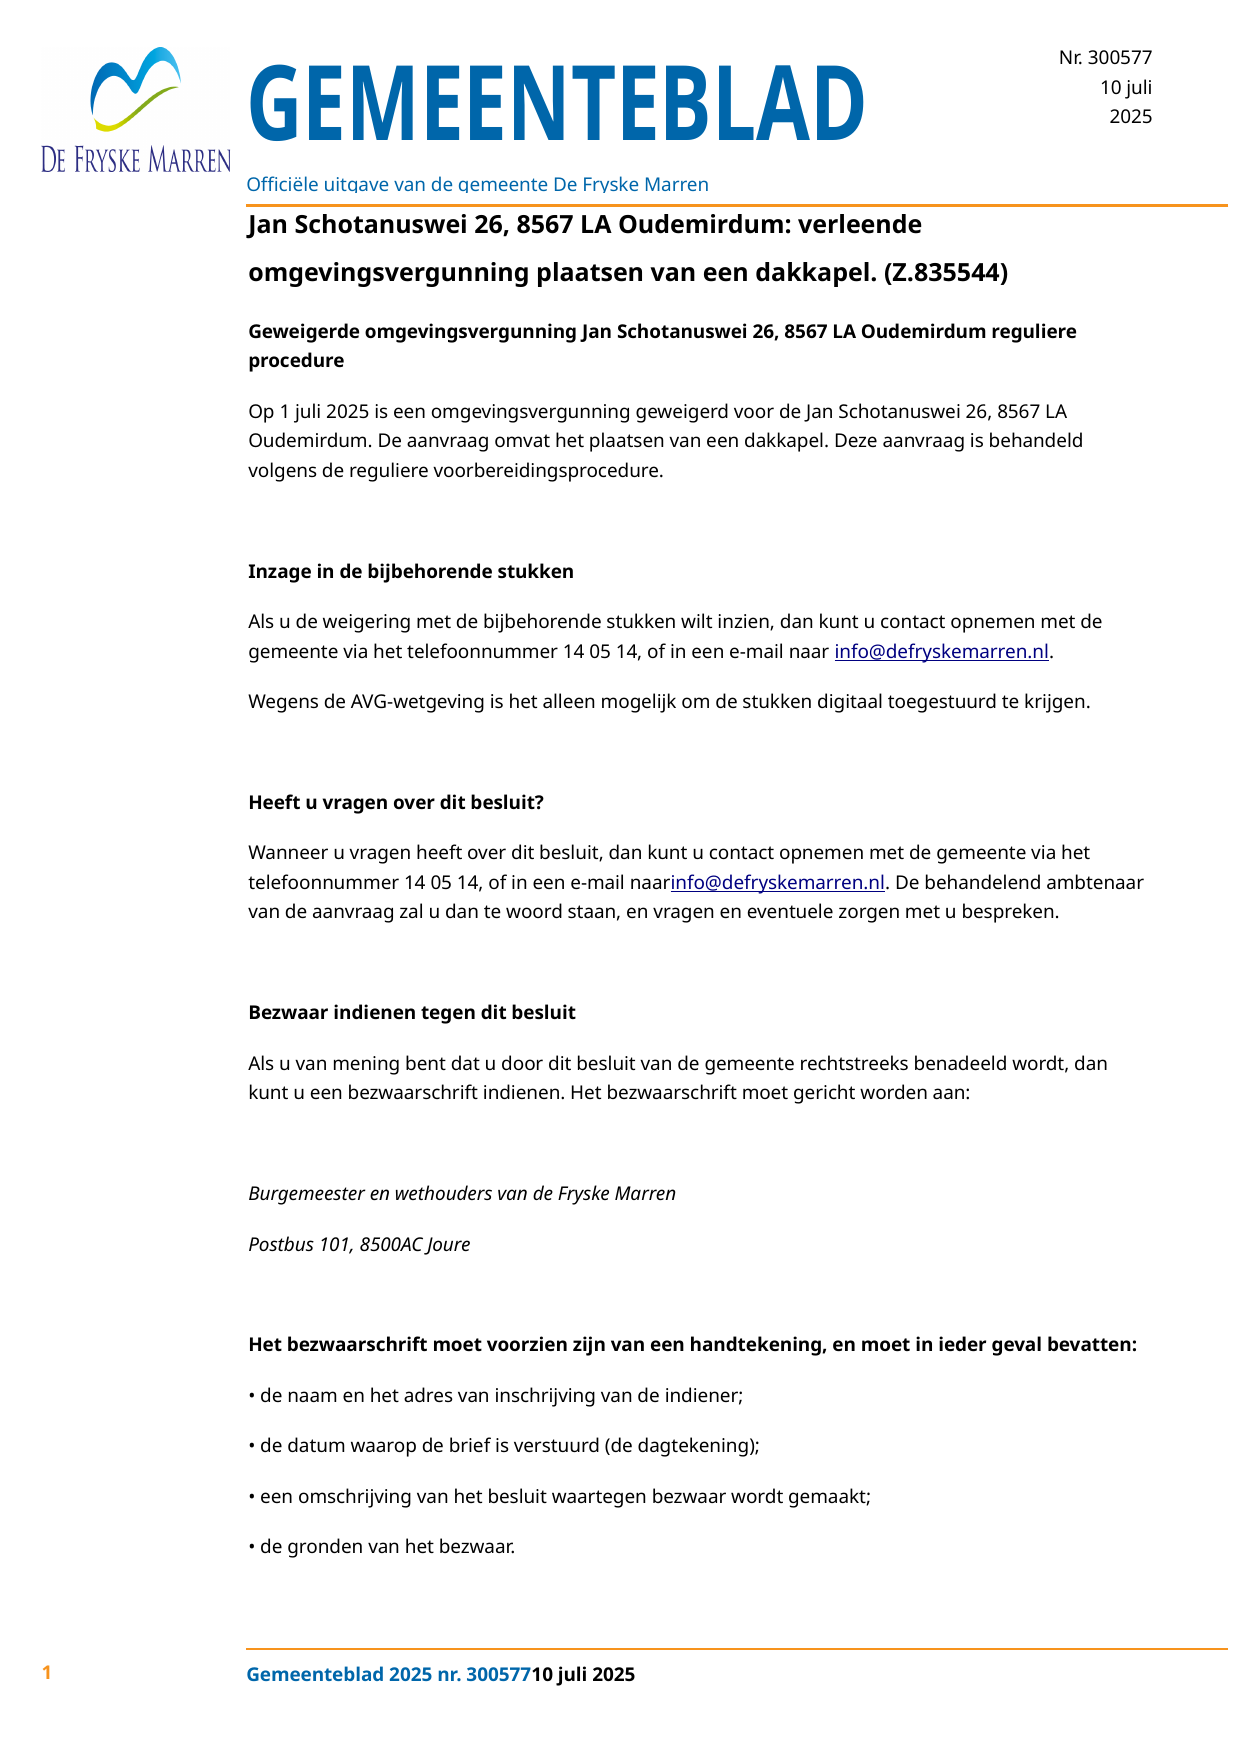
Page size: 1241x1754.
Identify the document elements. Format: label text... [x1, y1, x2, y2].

text Heeft u vragen over dit besluit? [248, 789, 1152, 815]
text Bezwaar indienen tegen dit besluit [248, 999, 1152, 1025]
text Als u van mening bent dat u door dit besluit van de gemeente rechtstreeks benadeeld wordt, dan kunt u een bezwaarschrift indienen. Het bezwaarschrift moet gericht worden aan: [248, 1050, 1152, 1105]
text Het bezwaarschrift moet voorzien zijn van een handtekening, en moet in ieder geval bevatten: [248, 1332, 1152, 1357]
text Jan Schotanuswei 26, 8567 LA Oudemirdum: verleende omgevingsvergunning plaatsen van een dakkapel. (Z.835544) [248, 207, 1152, 288]
text Wanneer u vragen heeft over dit besluit, dan kunt u contact opnemen met de gemeente via het telefoonnummer 14 05 14, of in een e-mail naarinfo@defryskemarren.nl. De behandelend ambtenaar van de aanvraag zal u dan te woord staan, en vragen en eventuele zorgen met u bespreken. [248, 839, 1152, 924]
text • een omschrijving van het besluit waartegen bezwaar wordt gemaakt; [248, 1483, 1152, 1509]
text Op 1 juli 2025 is een omgevingsvergunning geweigerd voor de Jan Schotanuswei 26, 8567 LA Oudemirdum. De aanvraag omvat het plaatsen van een dakkapel. Deze aanvraag is behandeld volgens de reguliere voorbereidingsprocedure. [248, 398, 1152, 483]
text • de datum waarop de brief is verstuurd (de dagtekening); [248, 1432, 1152, 1458]
text Geweigerde omgevingsvergunning Jan Schotanuswei 26, 8567 LA Oudemirdum reguliere procedure [248, 318, 1152, 373]
text Burgemeester en wethouders van de Fryske Marren [248, 1180, 1152, 1206]
text • de gronden van het bezwaar. [248, 1533, 1152, 1559]
picture [41, 47, 231, 172]
text • de naam en het adres van inschrijving van de indiener; [248, 1382, 1152, 1408]
text Postbus 101, 8500AC Joure [248, 1231, 1152, 1257]
text Als u de weigering met de bijbehorende stukken wilt inzien, dan kunt u contact opnemen met de gemeente via het telefoonnummer 14 05 14, of in een e-mail naar info@defryskemarren.nl. [248, 608, 1152, 664]
text Inzage in de bijbehorende stukken [248, 558, 1152, 584]
text Wegens de AVG-wetgeving is het alleen mogelijk om de stukken digitaal toegestuurd te krijgen. [248, 688, 1152, 714]
